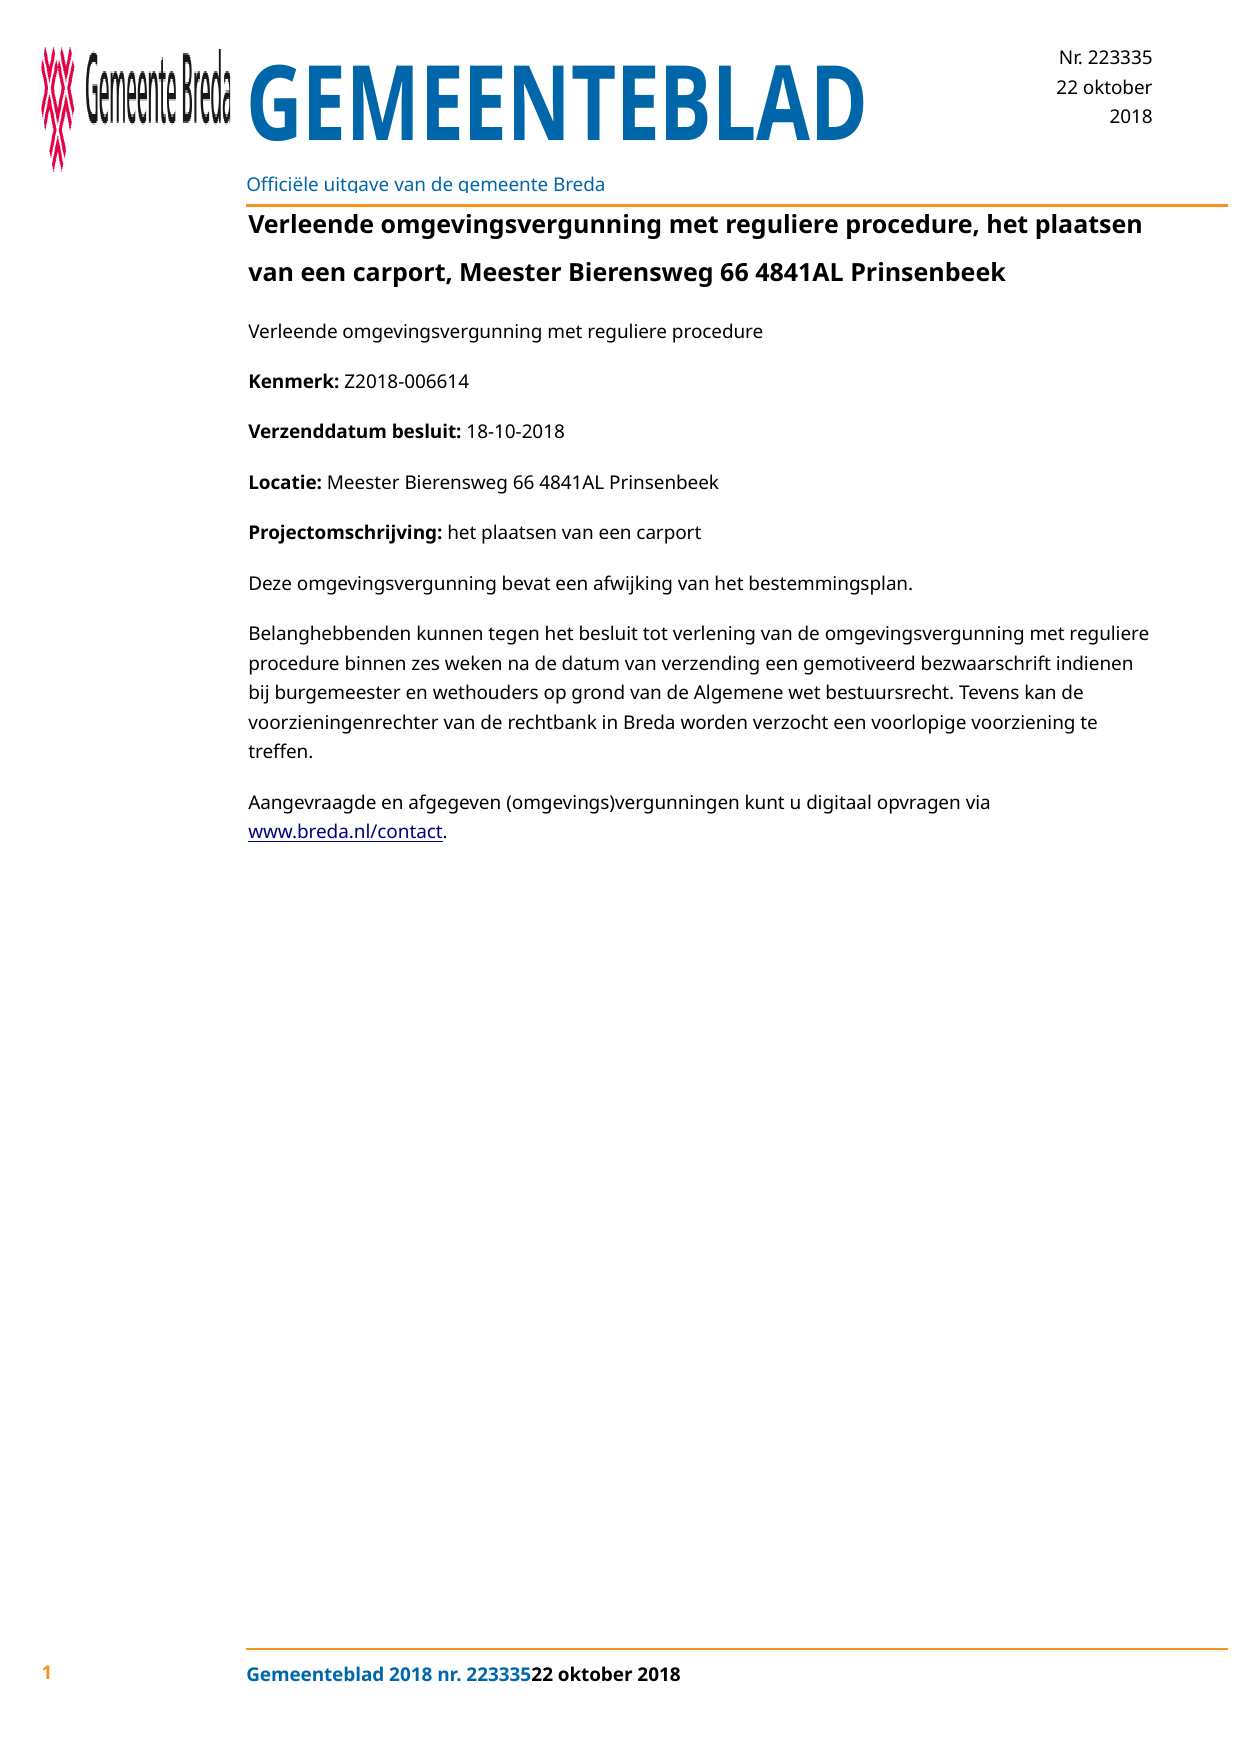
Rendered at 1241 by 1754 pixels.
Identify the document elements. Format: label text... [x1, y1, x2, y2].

text Belanghebbenden kunnen tegen het besluit tot verlening van de omgevingsvergunning met reguliere procedure binnen zes weken na de datum van verzending een gemotiveerd bezwaarschrift indienen bij burgemeester en wethouders op grond van de Algemene wet bestuursrecht. Tevens kan de voorzieningenrechter van de rechtbank in Breda worden verzocht een voorlopige voorziening te treffen. [248, 620, 1152, 764]
text Verleende omgevingsvergunning met reguliere procedure, het plaatsen van een carport, Meester Bierensweg 66 4841AL Prinsenbeek [248, 207, 1152, 288]
text Aangevraagde en afgegeven (omgevings)vergunningen kunt u digitaal opvragen via www.breda.nl/contact. [248, 789, 1152, 844]
picture [41, 47, 231, 172]
text Kenmerk: Z2018-006614 [248, 368, 1152, 394]
text Deze omgevingsvergunning bevat een afwijking van het bestemmingsplan. [248, 570, 1152, 596]
text Locatie: Meester Bierensweg 66 4841AL Prinsenbeek [248, 469, 1152, 495]
text Projectomschrijving: het plaatsen van een carport [248, 519, 1152, 545]
text Verzenddatum besluit: 18-10-2018 [248, 419, 1152, 444]
text Verleende omgevingsvergunning met reguliere procedure [248, 318, 1152, 344]
